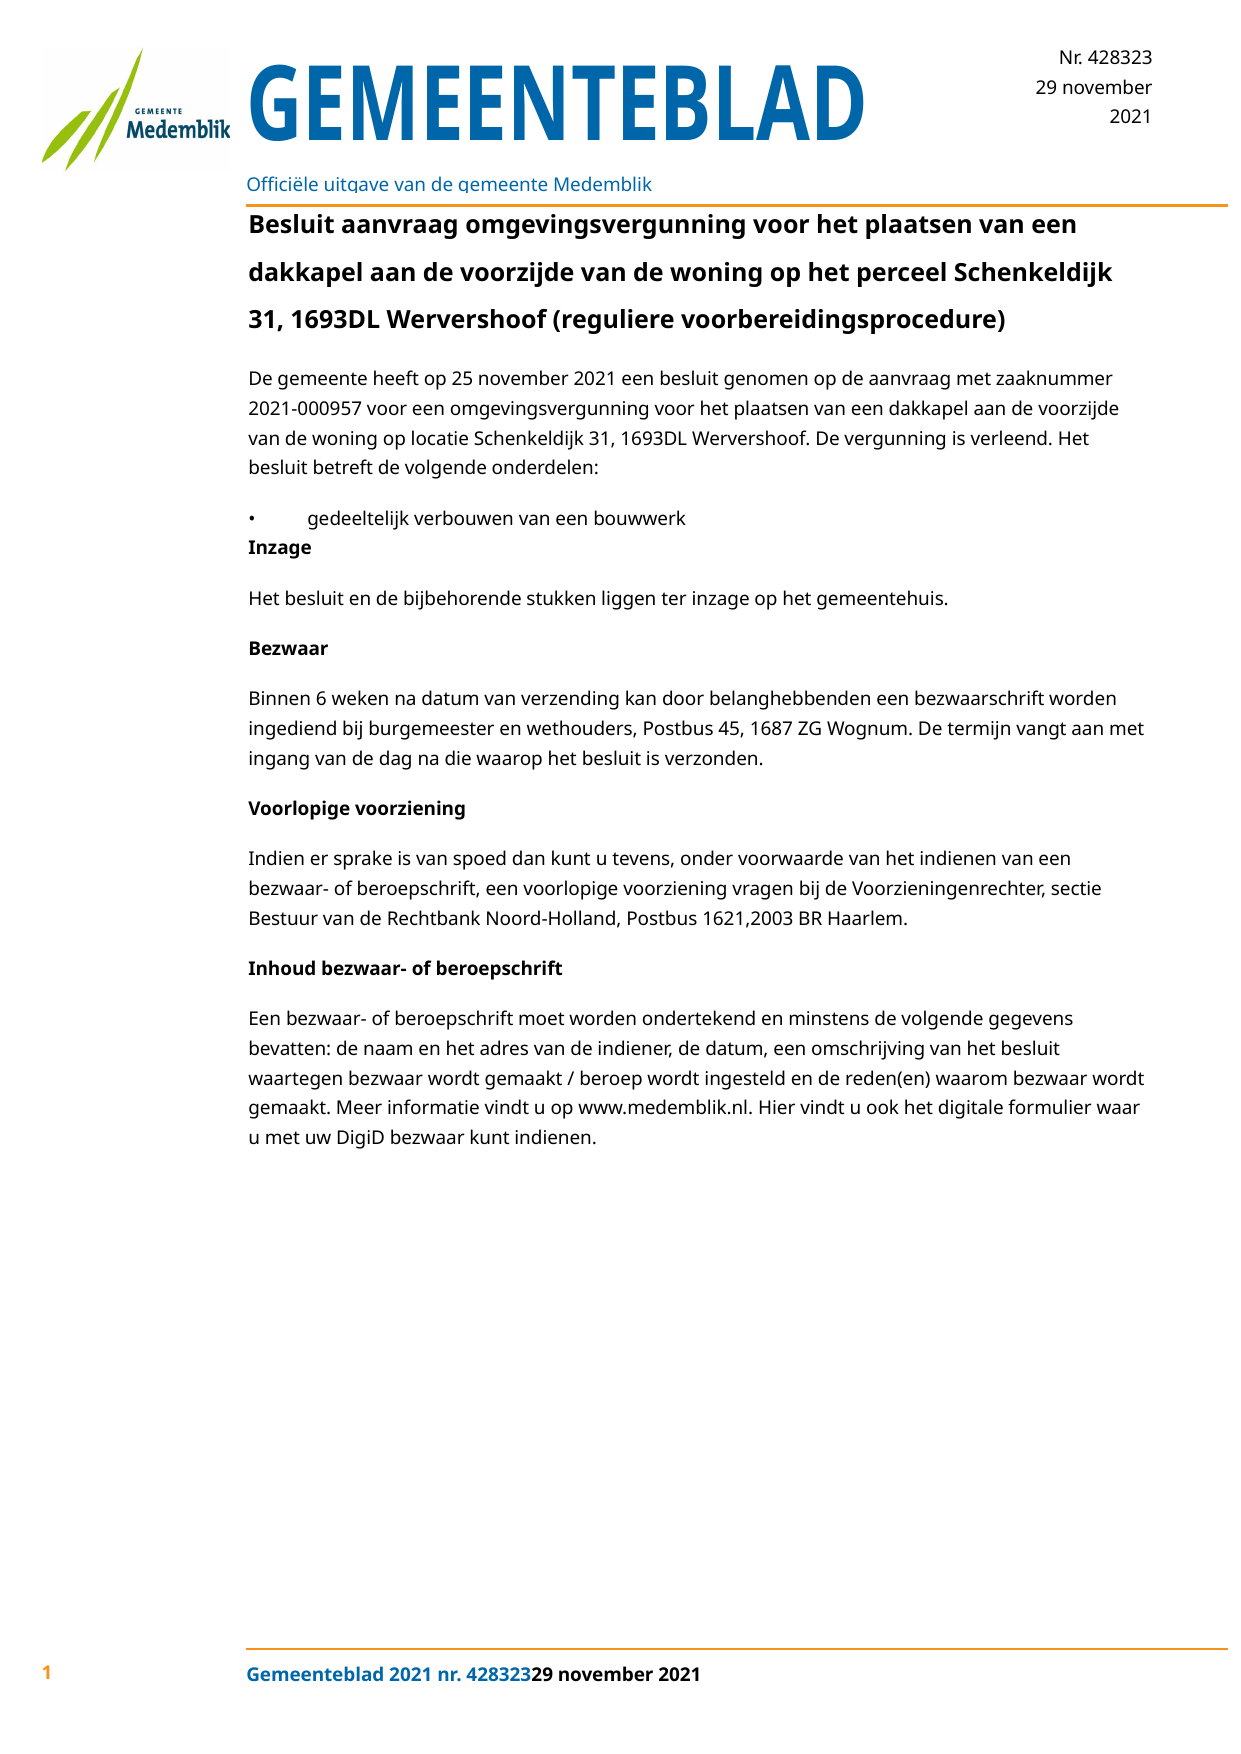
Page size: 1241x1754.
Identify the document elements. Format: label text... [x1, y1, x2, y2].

text Inzage [248, 534, 1152, 560]
text Een bezwaar- of beroepschrift moet worden ondertekend en minstens de volgende gegevens bevatten: de naam en het adres van de indiener, de datum, een omschrijving van het besluit waartegen bezwaar wordt gemaakt / beroep wordt ingesteld en de reden(en) waarom bezwaar wordt gemaakt. Meer informatie vindt u op www.medemblik.nl. Hier vindt u ook het digitale formulier waar u met uw DigiD bezwaar kunt indienen. [248, 1006, 1152, 1149]
text Besluit aanvraag omgevingsvergunning voor het plaatsen van een dakkapel aan de voorzijde van de woning op het perceel Schenkeldijk 31, 1693DL Wervershoof (reguliere voorbereidingsprocedure) [248, 207, 1152, 336]
text Voorlopige voorziening [248, 795, 1152, 821]
text Indien er sprake is van spoed dan kunt u tevens, onder voorwaarde van het indienen van een bezwaar- of beroepschrift, een voorlopige voorziening vragen bij de Voorzieningenrechter, sectie Bestuur van de Rechtbank Noord-Holland, Postbus 1621,2003 BR Haarlem. [248, 846, 1152, 930]
picture [41, 47, 231, 172]
list gedeeltelijk verbouwen van een bouwwerk [248, 505, 1152, 530]
text Bezwaar [248, 635, 1152, 661]
text De gemeente heeft op 25 november 2021 een besluit genomen op de aanvraag met zaaknummer 2021-000957 voor een omgevingsvergunning voor het plaatsen van een dakkapel aan de voorzijde van de woning op locatie Schenkeldijk 31, 1693DL Wervershoof. De vergunning is verleend. Het besluit betreft de volgende onderdelen: [248, 366, 1152, 480]
text Inhoud bezwaar- of beroepschrift [248, 955, 1152, 981]
text Binnen 6 weken na datum van verzending kan door belanghebbenden een bezwaarschrift worden ingediend bij burgemeester en wethouders, Postbus 45, 1687 ZG Wognum. De termijn vangt aan met ingang van de dag na die waarop het besluit is verzonden. [248, 686, 1152, 770]
text Het besluit en de bijbehorende stukken liggen ter inzage op het gemeentehuis. [248, 585, 1152, 610]
